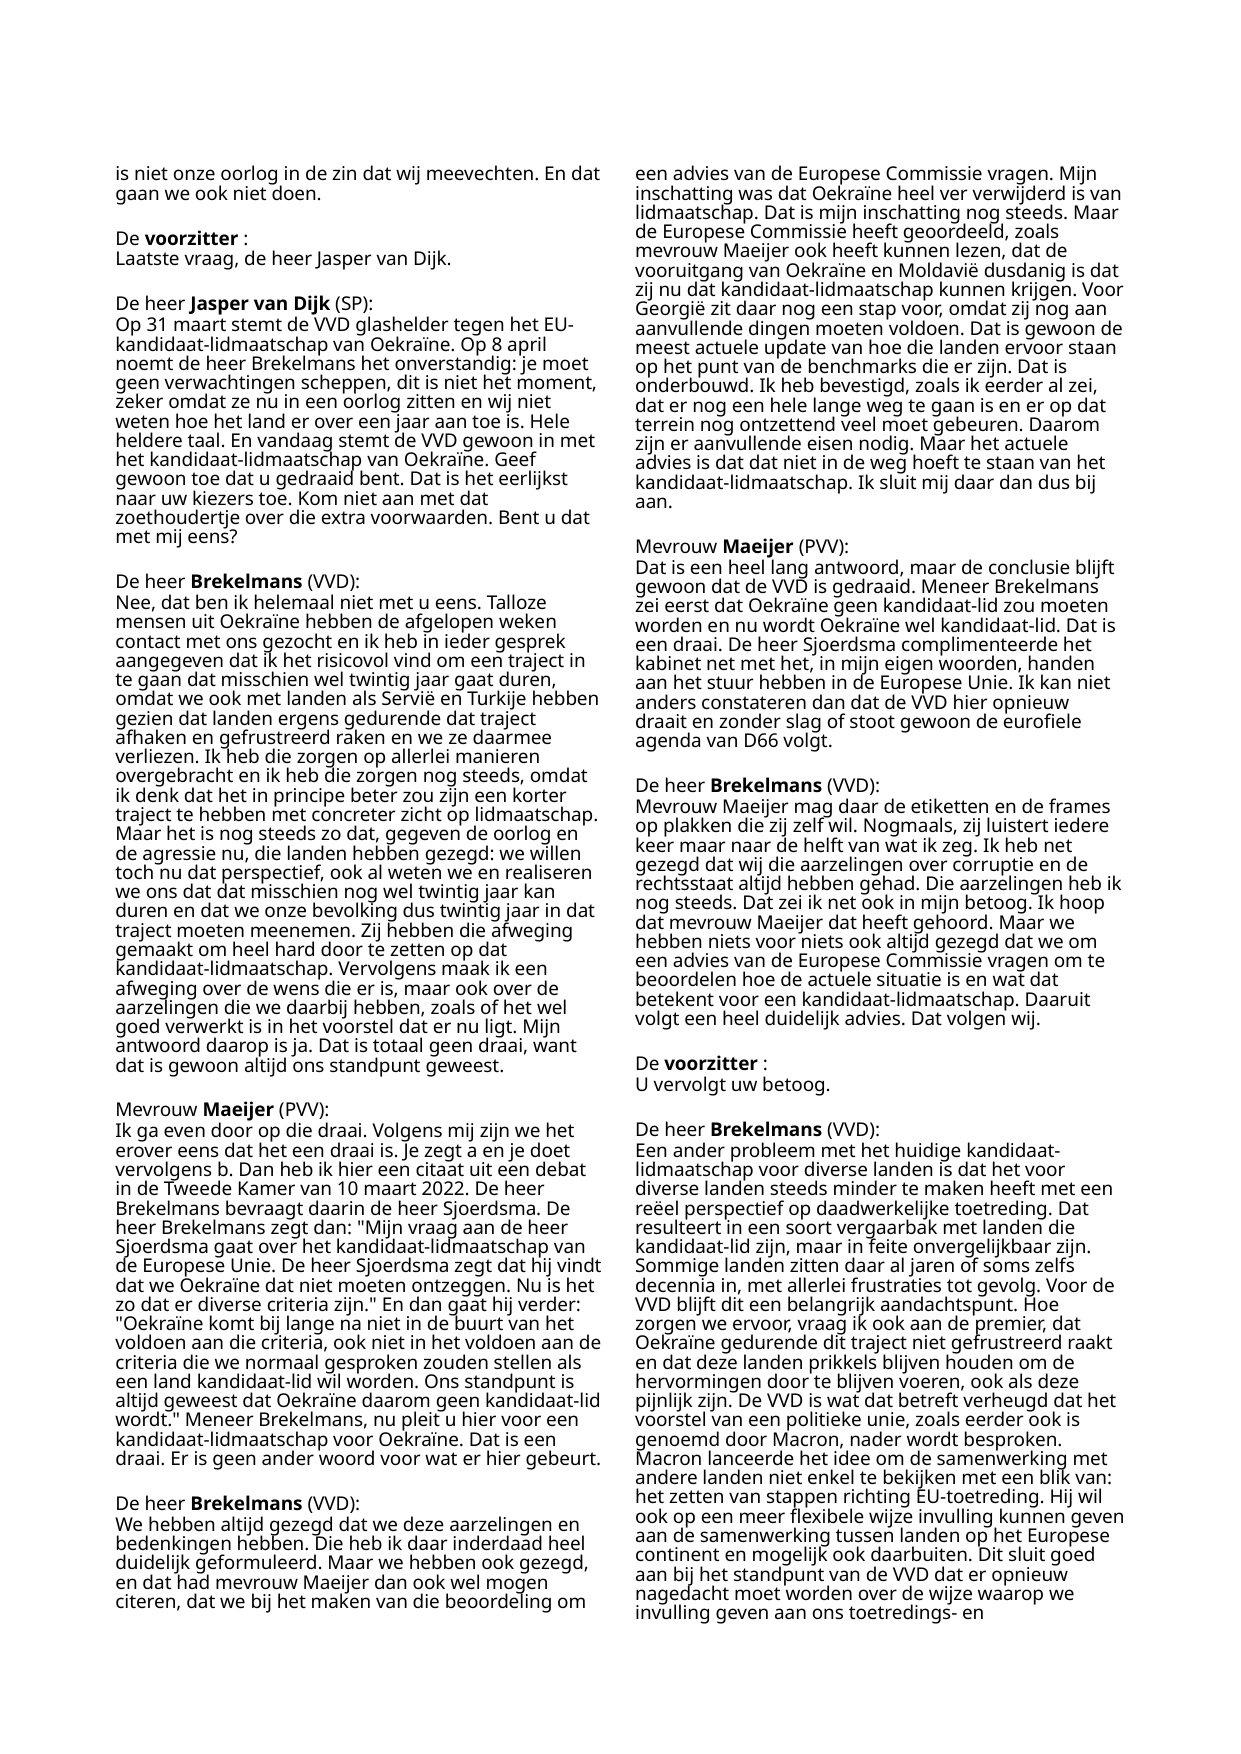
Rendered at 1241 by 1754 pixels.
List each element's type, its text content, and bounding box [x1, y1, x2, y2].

text De heer Brekelmans (VVD): [635, 1116, 1125, 1142]
text De heer Brekelmans (VVD): [635, 772, 1125, 798]
text Mevrouw Maeijer mag daar de etiketten en de frames op plakken die zij zelf wil. Nogmaals, zij luistert iedere keer maar naar de helft van wat ik zeg. Ik heb net gezegd dat wij die aarzelingen over corruptie en de rechtsstaat altijd hebben gehad. Die aarzelingen heb ik nog steeds. Dat zei ik net ook in mijn betoog. Ik hoop dat mevrouw Maeijer dat heeft gehoord. Maar we hebben niets voor niets ook altijd gezegd dat we om een advies van de Europese Commissie vragen om te beoordelen hoe de actuele situatie is en wat dat betekent voor een kandidaat-lidmaatschap. Daaruit volgt een heel duidelijk advies. Dat volgen wij. [635, 798, 1125, 1029]
text Een ander probleem met het huidige kandidaat-lidmaatschap voor diverse landen is dat het voor diverse landen steeds minder te maken heeft met een reëel perspectief op daadwerkelijke toetreding. Dat resulteert in een soort vergaarbak met landen die kandidaat-lid zijn, maar in feite onvergelijkbaar zijn. Sommige landen zitten daar al jaren of soms zelfs decennia in, met allerlei frustraties tot gevolg. Voor de VVD blijft dit een belangrijk aandachtspunt. Hoe zorgen we ervoor, vraag ik ook aan de premier, dat Oekraïne gedurende dit traject niet gefrustreerd raakt en dat deze landen prikkels blijven houden om de hervormingen door te blijven voeren, ook als deze pijnlijk zijn. De VVD is wat dat betreft verheugd dat het voorstel van een politieke unie, zoals eerder ook is genoemd door Macron, nader wordt besproken. Macron lanceerde het idee om de samenwerking met andere landen niet enkel te bekijken met een blik van: het zetten van stappen richting EU-toetreding. Hij wil ook op een meer flexibele wijze invulling kunnen geven aan de samenwerking tussen landen op het Europese continent en mogelijk ook daarbuiten. Dit sluit goed aan bij het standpunt van de VVD dat er opnieuw nagedacht moet worden over de wijze waarop we invulling geven aan ons toetredings- en [635, 1142, 1125, 1623]
text Op 31 maart stemt de VVD glashelder tegen het EU-kandidaat-lidmaatschap van Oekraïne. Op 8 april noemt de heer Brekelmans het onverstandig: je moet geen verwachtingen scheppen, dit is niet het moment, zeker omdat ze nu in een oorlog zitten en wij niet weten hoe het land er over een jaar aan toe is. Hele heldere taal. En vandaag stemt de VVD gewoon in met het kandidaat-lidmaatschap van Oekraïne. Geef gewoon toe dat u gedraaid bent. Dat is het eerlijkst naar uw kiezers toe. Kom niet aan met dat zoethoudertje over die extra voorwaarden. Bent u dat met mij eens? [115, 316, 605, 547]
text een advies van de Europese Commissie vragen. Mijn inschatting was dat Oekraïne heel ver verwijderd is van lidmaatschap. Dat is mijn inschatting nog steeds. Maar de Europese Commissie heeft geoordeeld, zoals mevrouw Maeijer ook heeft kunnen lezen, dat de vooruitgang van Oekraïne en Moldavië dusdanig is dat zij nu dat kandidaat-lidmaatschap kunnen krijgen. Voor Georgië zit daar nog een stap voor, omdat zij nog aan aanvullende dingen moeten voldoen. Dat is gewoon de meest actuele update van hoe die landen ervoor staan op het punt van de benchmarks die er zijn. Dat is onderbouwd. Ik heb bevestigd, zoals ik eerder al zei, dat er nog een hele lange weg te gaan is en er op dat terrein nog ontzettend veel moet gebeuren. Daarom zijn er aanvullende eisen nodig. Maar het actuele advies is dat dat niet in de weg hoeft te staan van het kandidaat-lidmaatschap. Ik sluit mij daar dan dus bij aan. [635, 165, 1125, 512]
text We hebben altijd gezegd dat we deze aarzelingen en bedenkingen hebben. Die heb ik daar inderdaad heel duidelijk geformuleerd. Maar we hebben ook gezegd, en dat had mevrouw Maeijer dan ook wel mogen citeren, dat we bij het maken van die beoordeling om [115, 1516, 605, 1612]
text is niet onze oorlog in de zin dat wij meevechten. En dat gaan we ook niet doen. [115, 165, 605, 204]
text De heer Brekelmans (VVD): [115, 568, 605, 594]
text Laatste vraag, de heer Jasper van Dijk. [115, 250, 605, 270]
text Nee, dat ben ik helemaal niet met u eens. Talloze mensen uit Oekraïne hebben de afgelopen weken contact met ons gezocht en ik heb in ieder gesprek aangegeven dat ik het risicovol vind om een traject in te gaan dat misschien wel twintig jaar gaat duren, omdat we ook met landen als Servië en Turkije hebben gezien dat landen ergens gedurende dat traject afhaken en gefrustreerd raken en we ze daarmee verliezen. Ik heb die zorgen op allerlei manieren overgebracht en ik heb die zorgen nog steeds, omdat ik denk dat het in principe beter zou zijn een korter traject te hebben met concreter zicht op lidmaatschap. Maar het is nog steeds zo dat, gegeven de oorlog en de agressie nu, die landen hebben gezegd: we willen toch nu dat perspectief, ook al weten we en realiseren we ons dat dat misschien nog wel twintig jaar kan duren en dat we onze bevolking dus twintig jaar in dat traject moeten meenemen. Zij hebben die afweging gemaakt om heel hard door te zetten op dat kandidaat-lidmaatschap. Vervolgens maak ik een afweging over de wens die er is, maar ook over de aarzelingen die we daarbij hebben, zoals of het wel goed verwerkt is in het voorstel dat er nu ligt. Mijn antwoord daarop is ja. Dat is totaal geen draai, want dat is gewoon altijd ons standpunt geweest. [115, 594, 605, 1076]
text De heer Jasper van Dijk (SP): [115, 291, 605, 316]
text Mevrouw Maeijer (PVV): [635, 533, 1125, 559]
text De voorzitter : [635, 1050, 1125, 1076]
text De heer Brekelmans (VVD): [115, 1490, 605, 1516]
text U vervolgt uw betoog. [635, 1076, 1125, 1095]
text Mevrouw Maeijer (PVV): [115, 1097, 605, 1122]
text Dat is een heel lang antwoord, maar de conclusie blijft gewoon dat de VVD is gedraaid. Meneer Brekelmans zei eerst dat Oekraïne geen kandidaat-lid zou moeten worden en nu wordt Oekraïne wel kandidaat-lid. Dat is een draai. De heer Sjoerdsma complimenteerde het kabinet net met het, in mijn eigen woorden, handen aan het stuur hebben in de Europese Unie. Ik kan niet anders constateren dan dat de VVD hier opnieuw draait en zonder slag of stoot gewoon de eurofiele agenda van D66 volgt. [635, 559, 1125, 751]
text Ik ga even door op die draai. Volgens mij zijn we het erover eens dat het een draai is. Je zegt a en je doet vervolgens b. Dan heb ik hier een citaat uit een debat in de Tweede Kamer van 10 maart 2022. De heer Brekelmans bevraagt daarin de heer Sjoerdsma. De heer Brekelmans zegt dan: "Mijn vraag aan de heer Sjoerdsma gaat over het kandidaat-lidmaatschap van de Europese Unie. De heer Sjoerdsma zegt dat hij vindt dat we Oekraïne dat niet moeten ontzeggen. Nu is het zo dat er diverse criteria zijn." En dan gaat hij verder: "Oekraïne komt bij lange na niet in de buurt van het voldoen aan die criteria, ook niet in het voldoen aan de criteria die we normaal gesproken zouden stellen als een land kandidaat-lid wil worden. Ons standpunt is altijd geweest dat Oekraïne daarom geen kandidaat-lid wordt." Meneer Brekelmans, nu pleit u hier voor een kandidaat-lidmaatschap voor Oekraïne. Dat is een draai. Er is geen ander woord voor wat er hier gebeurt. [115, 1122, 605, 1469]
text De voorzitter : [115, 225, 605, 250]
